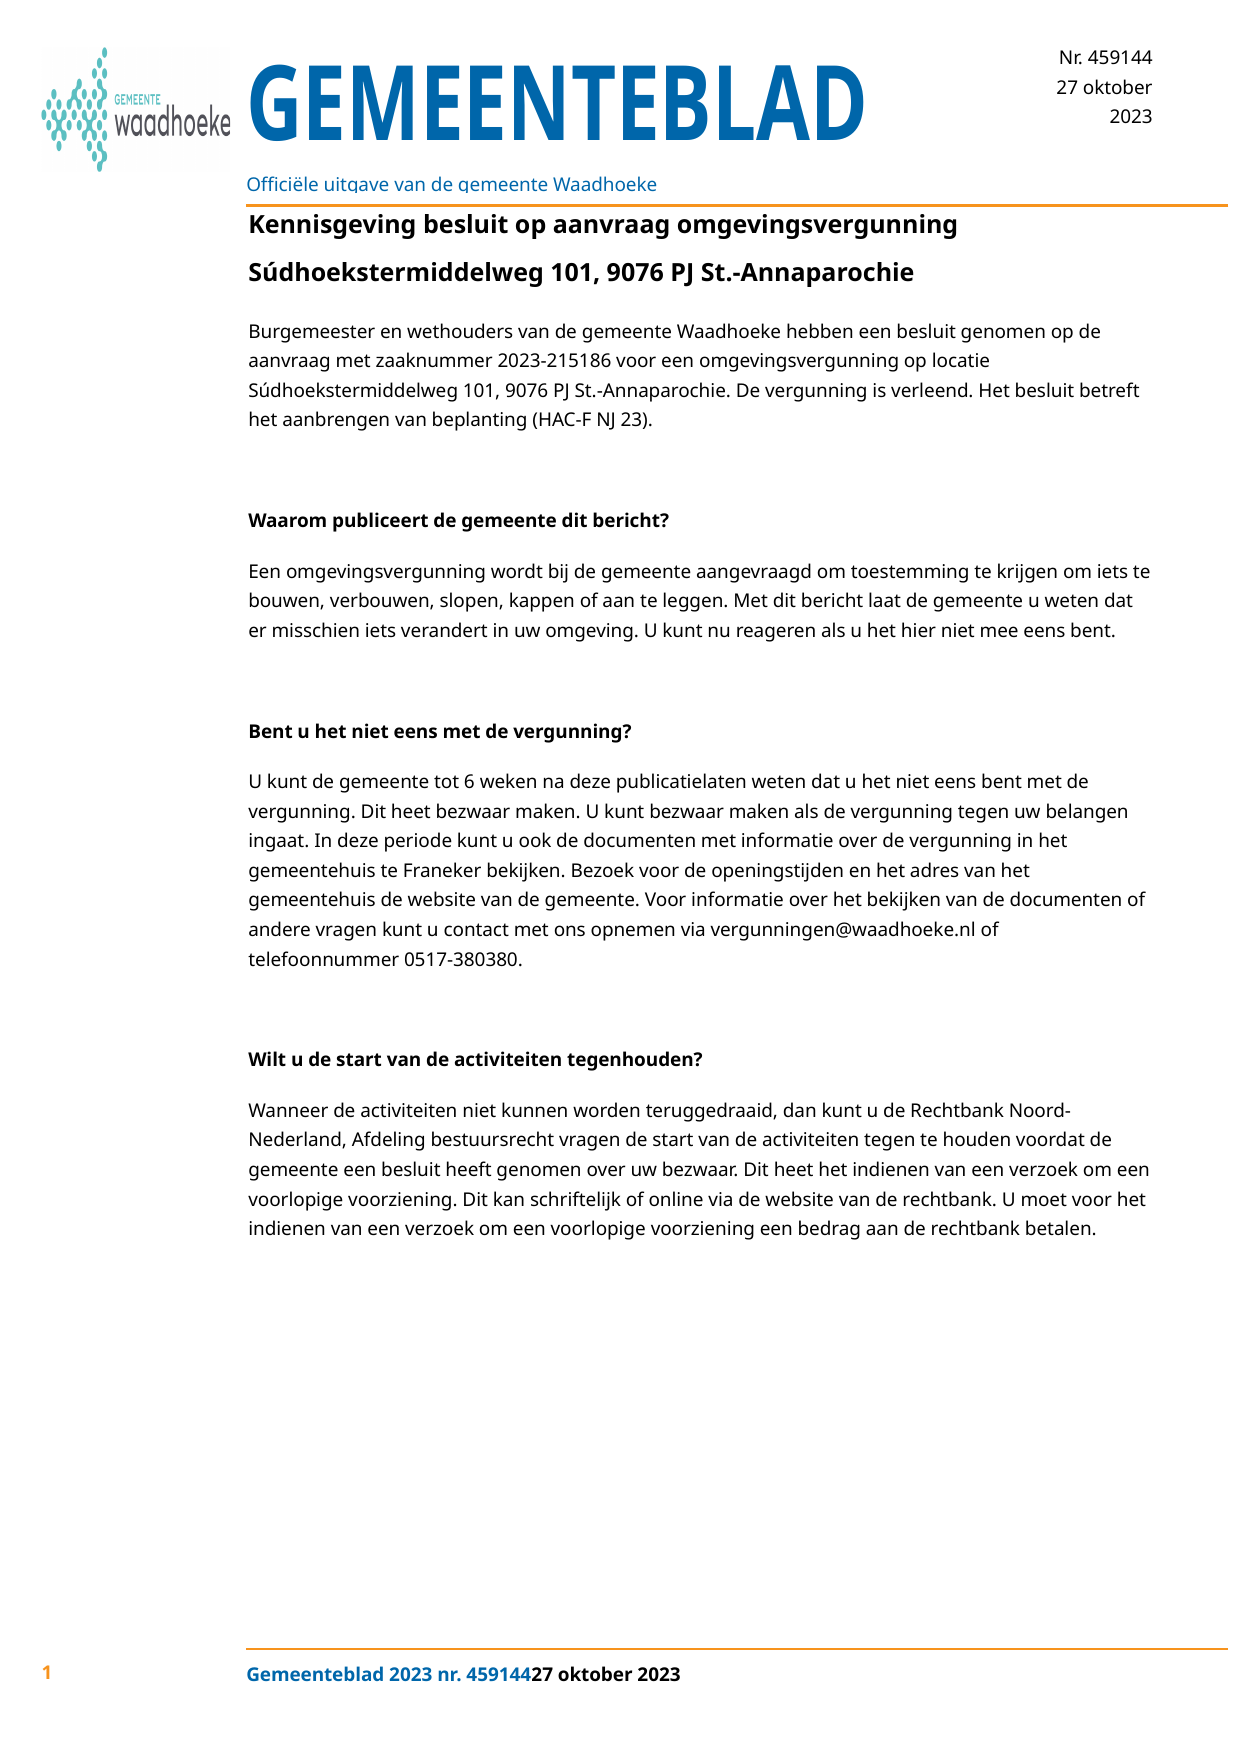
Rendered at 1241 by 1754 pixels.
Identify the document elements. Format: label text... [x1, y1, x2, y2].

text U kunt de gemeente tot 6 weken na deze publicatielaten weten dat u het niet eens bent met de vergunning. Dit heet bezwaar maken. U kunt bezwaar maken als de vergunning tegen uw belangen ingaat. In deze periode kunt u ook de documenten met informatie over de vergunning in het gemeentehuis te Franeker bekijken. Bezoek voor de openingstijden en het adres van het gemeentehuis de website van de gemeente. Voor informatie over het bekijken van de documenten of andere vragen kunt u contact met ons opnemen via vergunningen@waadhoeke.nl of telefoonnummer 0517-380380. [248, 768, 1152, 972]
text Een omgevingsvergunning wordt bij de gemeente aangevraagd om toestemming te krijgen om iets te bouwen, verbouwen, slopen, kappen of aan te leggen. Met dit bericht laat de gemeente u weten dat er misschien iets verandert in uw omgeving. U kunt nu reageren als u het hier niet mee eens bent. [248, 558, 1152, 643]
text Waarom publiceert de gemeente dit bericht? [248, 507, 1152, 533]
text Kennisgeving besluit op aanvraag omgevingsvergunning Súdhoekstermiddelweg 101, 9076 PJ St.-Annaparochie [248, 207, 1152, 288]
text Wilt u de start van de activiteiten tegenhouden? [248, 1047, 1152, 1072]
text Bent u het niet eens met de vergunning? [248, 718, 1152, 744]
text Burgemeester en wethouders van de gemeente Waadhoeke hebben een besluit genomen op de aanvraag met zaaknummer 2023-215186 voor een omgevingsvergunning op locatie Súdhoekstermiddelweg 101, 9076 PJ St.-Annaparochie. De vergunning is verleend. Het besluit betreft het aanbrengen van beplanting (HAC-F NJ 23). [248, 318, 1152, 432]
picture [41, 47, 231, 172]
text Wanneer de activiteiten niet kunnen worden teruggedraaid, dan kunt u de Rechtbank Noord-Nederland, Afdeling bestuursrecht vragen de start van de activiteiten tegen te houden voordat de gemeente een besluit heeft genomen over uw bezwaar. Dit heet het indienen van een verzoek om een voorlopige voorziening. Dit kan schriftelijk of online via de website van de rechtbank. U moet voor het indienen van een verzoek om een voorlopige voorziening een bedrag aan de rechtbank betalen. [248, 1097, 1152, 1241]
